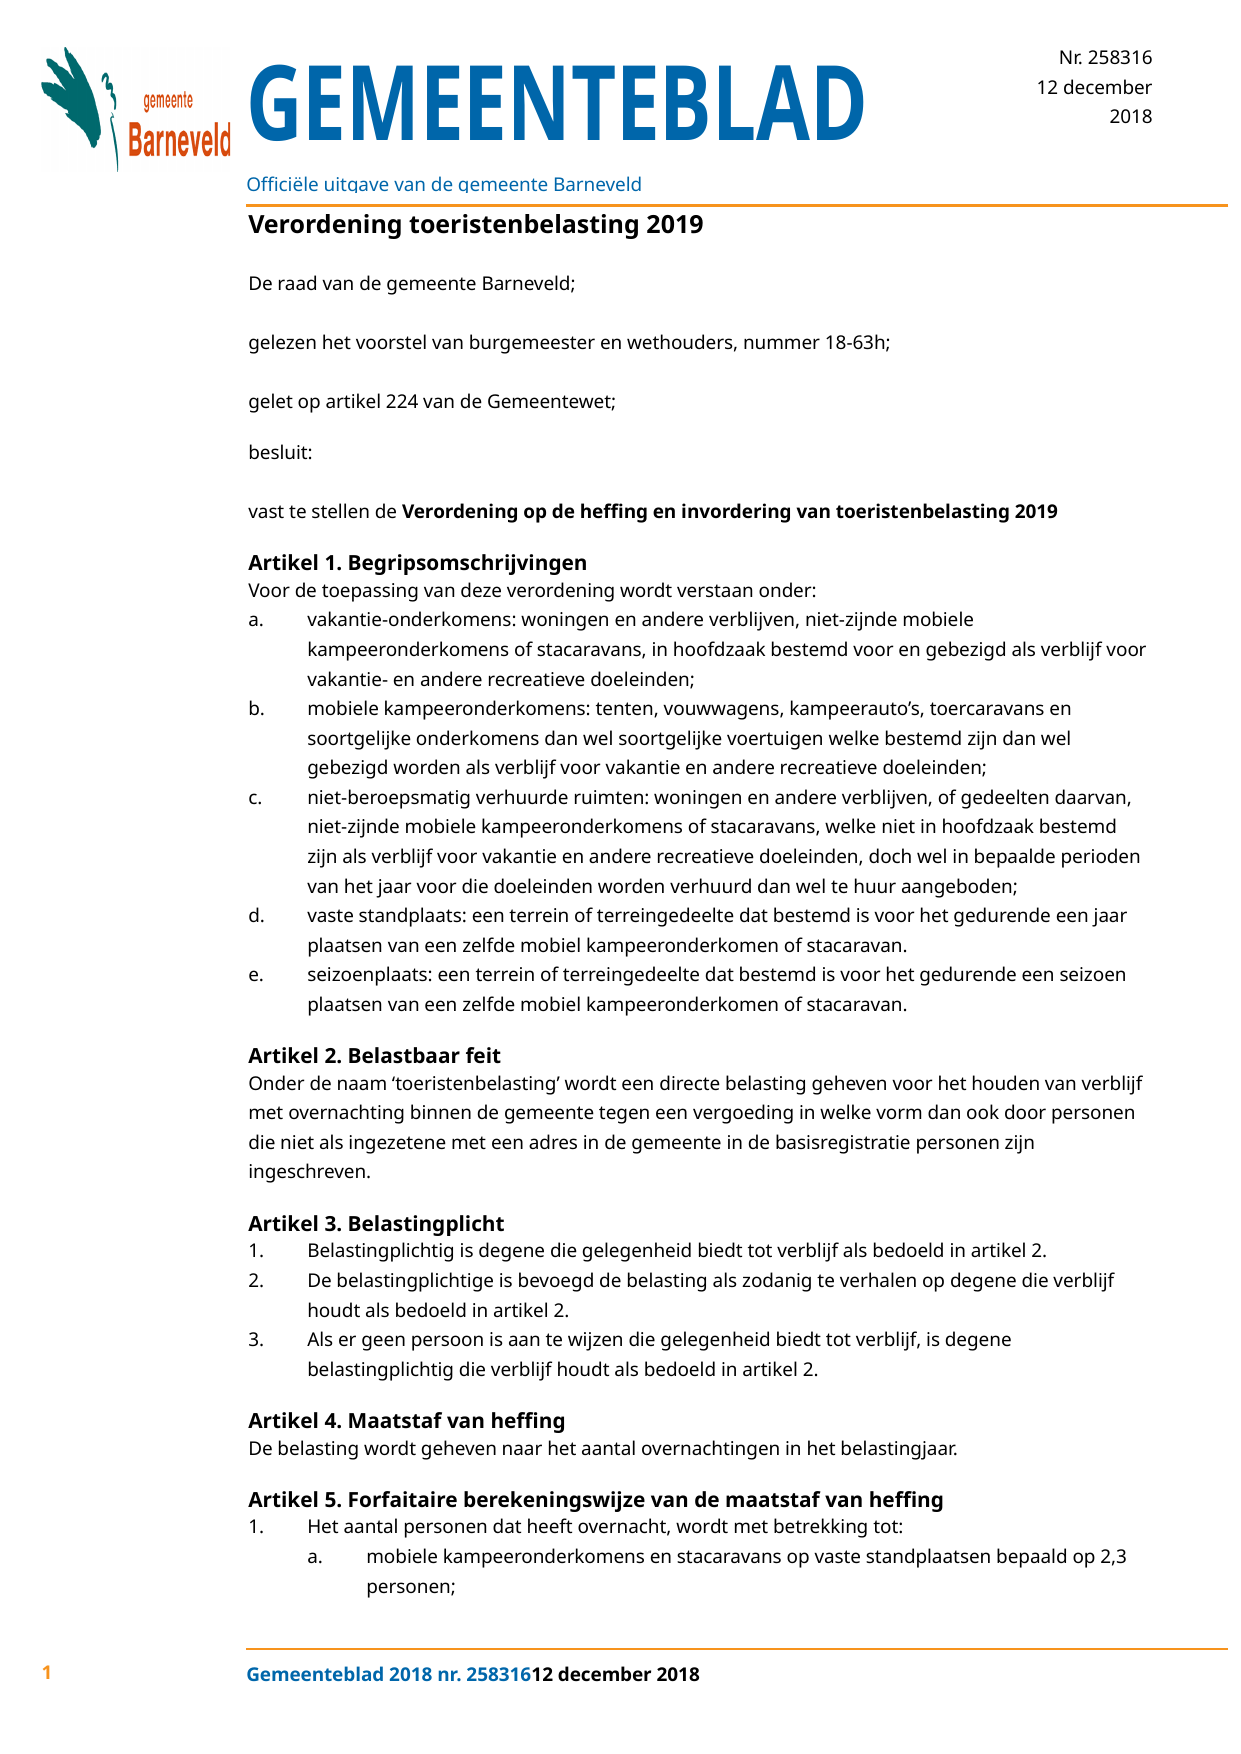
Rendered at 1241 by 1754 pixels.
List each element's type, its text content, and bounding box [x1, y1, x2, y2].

text vast te stellen de Verordening op de heffing en invordering van toeristenbelasting 2019 [248, 498, 1152, 524]
text Artikel 3. Belastingplicht [248, 1209, 1152, 1238]
text De belasting wordt geheven naar het aantal overnachtingen in het belastingjaar. [248, 1435, 1152, 1461]
list Het aantal personen dat heeft overnacht, wordt met betrekking tot: [248, 1514, 1152, 1539]
list vakantie-onderkomens: woningen en andere verblijven, niet-zijnde mobiele kampeeronderkomens of stacaravans, in hoofdzaak bestemd voor en gebezigd als verblijf voor vakantie- en andere recreatieve doeleinden; [248, 607, 1152, 691]
text Artikel 4. Maatstaf van heffing [248, 1406, 1152, 1435]
list seizoenplaats: een terrein of terreingedeelte dat bestemd is voor het gedurende een seizoen plaatsen van een zelfde mobiel kampeeronderkomen of stacaravan. [248, 962, 1152, 1017]
text Onder de naam ‘toeristenbelasting’ wordt een directe belasting geheven voor het houden van verblijf met overnachting binnen de gemeente tegen een vergoeding in welke vorm dan ook door personen die niet als ingezetene met een adres in de gemeente in de basisregistratie personen zijn ingeschreven. [248, 1070, 1152, 1184]
text De raad van de gemeente Barneveld; [248, 270, 1152, 296]
text gelet op artikel 224 van de Gemeentewet; [248, 389, 1152, 414]
list niet-beroepsmatig verhuurde ruimten: woningen en andere verblijven, of gedeelten daarvan, niet-zijnde mobiele kampeeronderkomens of stacaravans, welke niet in hoofdzaak bestemd zijn als verblijf voor vakantie en andere recreatieve doeleinden, doch wel in bepaalde perioden van het jaar voor die doeleinden worden verhuurd dan wel te huur aangeboden; [248, 784, 1152, 898]
text besluit: [248, 439, 1152, 465]
text Voor de toepassing van deze verordening wordt verstaan onder: [248, 577, 1152, 603]
text Artikel 5. Forfaitaire berekeningswijze van de maatstaf van heffing [248, 1485, 1152, 1514]
text Artikel 2. Belastbaar feit [248, 1042, 1152, 1070]
list mobiele kampeeronderkomens: tenten, vouwwagens, kampeerauto’s, toercaravans en soortgelijke onderkomens dan wel soortgelijke voertuigen welke bestemd zijn dan wel gebezigd worden als verblijf voor vakantie en andere recreatieve doeleinden; [248, 695, 1152, 780]
text gelezen het voorstel van burgemeester en wethouders, nummer 18-63h; [248, 329, 1152, 355]
list De belastingplichtige is bevoegd de belasting als zodanig te verhalen op degene die verblijf houdt als bedoeld in artikel 2. [248, 1267, 1152, 1322]
list vaste standplaats: een terrein of terreingedeelte dat bestemd is voor het gedurende een jaar plaatsen van een zelfde mobiel kampeeronderkomen of stacaravan. [248, 902, 1152, 958]
text Verordening toeristenbelasting 2019 [248, 207, 1152, 241]
list Als er geen persoon is aan te wijzen die gelegenheid biedt tot verblijf, is degene belastingplichtig die verblijf houdt als bedoeld in artikel 2. [248, 1326, 1152, 1382]
list mobiele kampeeronderkomens en stacaravans op vaste standplaatsen bepaald op 2,3 personen; [307, 1543, 1152, 1598]
picture [41, 47, 231, 172]
list Belastingplichtig is degene die gelegenheid biedt tot verblijf als bedoeld in artikel 2. [248, 1238, 1152, 1263]
text Artikel 1. Begripsomschrijvingen [248, 548, 1152, 577]
